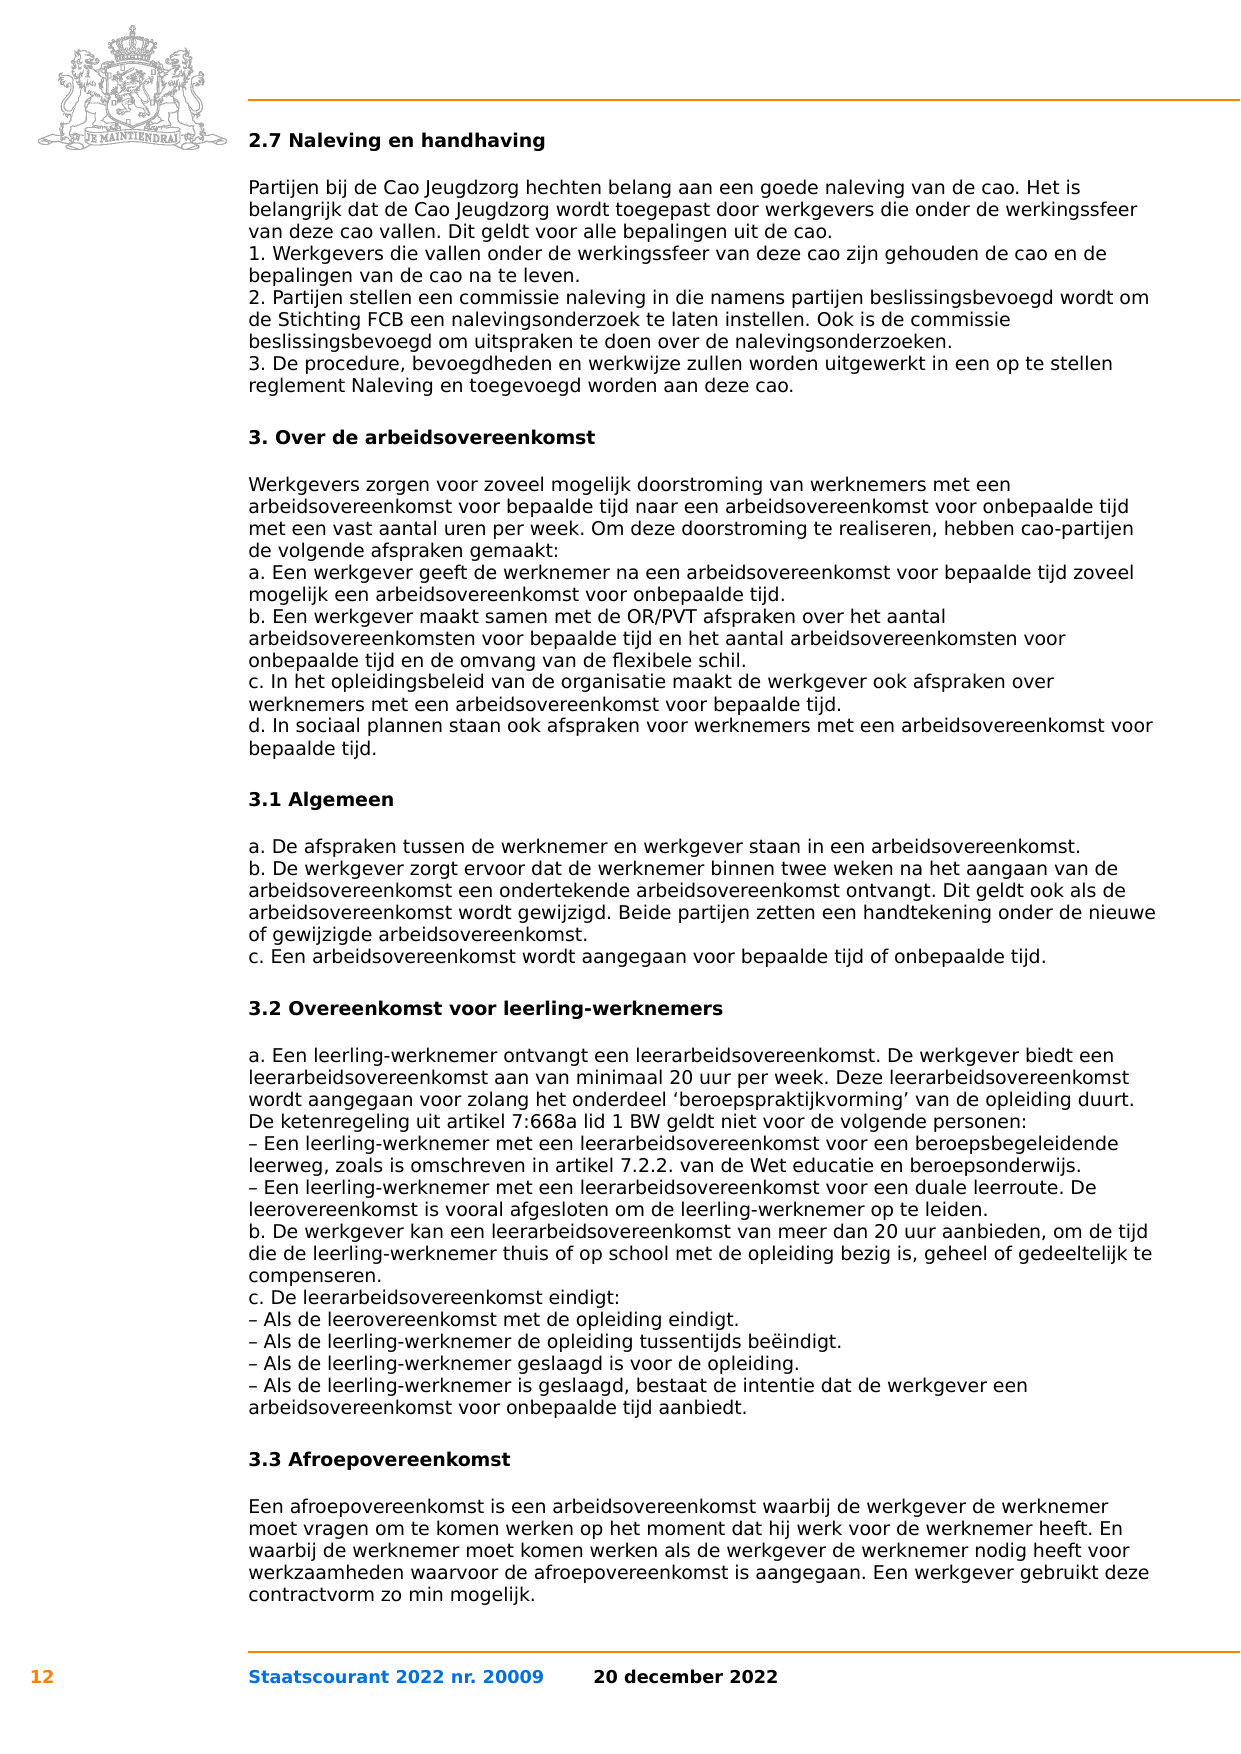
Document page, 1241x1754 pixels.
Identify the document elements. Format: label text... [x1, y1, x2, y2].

text – Als de leerovereenkomst met de opleiding eindigt. [248, 1309, 1163, 1331]
text Een afroepovereenkomst is een arbeidsovereenkomst waarbij de werkgever de werknemer moet vragen om te komen werken op het moment dat hij werk voor de werknemer heeft. En waarbij de werknemer moet komen werken als de werkgever de werknemer nodig heeft voor werkzaamheden waarvoor de afroepovereenkomst is aangegaan. Een werkgever gebruikt deze contractvorm zo min mogelijk. [248, 1496, 1163, 1606]
text – Als de leerling-werknemer de opleiding tussentijds beëindigt. [248, 1331, 1163, 1353]
text 3. De procedure, bevoegdheden en werkwijze zullen worden uitgewerkt in een op te stellen reglement Naleving en toegevoegd worden aan deze cao. [248, 353, 1163, 397]
text Partijen bij de Cao Jeugdzorg hechten belang aan een goede naleving van de cao. Het is belangrijk dat de Cao Jeugdzorg wordt toegepast door werkgevers die onder de werkingssfeer van deze cao vallen. Dit geldt voor alle bepalingen uit de cao. [248, 177, 1163, 243]
text – Als de leerling-werknemer is geslaagd, bestaat de intentie dat de werkgever een arbeidsovereenkomst voor onbepaalde tijd aanbiedt. [248, 1375, 1163, 1419]
subtitle 3.3 Afroepovereenkomst [248, 1449, 1163, 1471]
subtitle 3.1 Algemeen [248, 789, 1163, 811]
text De ketenregeling uit artikel 7:668a lid 1 BW geldt niet voor de volgende personen: [248, 1111, 1163, 1133]
subtitle 3. Over de arbeidsovereenkomst [248, 427, 1163, 449]
text b. Een werkgever maakt samen met de OR/PVT afspraken over het aantal arbeidsovereenkomsten voor bepaalde tijd en het aantal arbeidsovereenkomsten voor onbepaalde tijd en de omvang van de flexibele schil. [248, 606, 1163, 671]
text Werkgevers zorgen voor zoveel mogelijk doorstroming van werknemers met een arbeidsovereenkomst voor bepaalde tijd naar een arbeidsovereenkomst voor onbepaalde tijd met een vast aantal uren per week. Om deze doorstroming te realiseren, hebben cao-partijen de volgende afspraken gemaakt: [248, 474, 1163, 562]
text d. In sociaal plannen staan ook afspraken voor werknemers met een arbeidsovereenkomst voor bepaalde tijd. [248, 715, 1163, 759]
text 2. Partijen stellen een commissie naleving in die namens partijen beslissingsbevoegd wordt om de Stichting FCB een nalevingsonderzoek te laten instellen. Ook is de commissie beslissingsbevoegd om uitspraken te doen over de nalevingsonderzoeken. [248, 287, 1163, 353]
text a. Een werkgever geeft de werknemer na een arbeidsovereenkomst voor bepaalde tijd zoveel mogelijk een arbeidsovereenkomst voor onbepaalde tijd. [248, 562, 1163, 606]
text c. Een arbeidsovereenkomst wordt aangegaan voor bepaalde tijd of onbepaalde tijd. [248, 946, 1163, 968]
text 1. Werkgevers die vallen onder de werkingssfeer van deze cao zijn gehouden de cao en de bepalingen van de cao na te leven. [248, 243, 1163, 287]
text a. De afspraken tussen de werknemer en werkgever staan in een arbeidsovereenkomst. [248, 836, 1163, 858]
subtitle 3.2 Overeenkomst voor leerling-werknemers [248, 998, 1163, 1020]
text a. Een leerling-werknemer ontvangt een leerarbeidsovereenkomst. De werkgever biedt een leerarbeidsovereenkomst aan van minimaal 20 uur per week. Deze leerarbeidsovereenkomst wordt aangegaan voor zolang het onderdeel ‘beroepspraktijkvorming’ van de opleiding duurt. [248, 1045, 1163, 1111]
text c. In het opleidingsbeleid van de organisatie maakt de werkgever ook afspraken over werknemers met een arbeidsovereenkomst voor bepaalde tijd. [248, 671, 1163, 715]
text – Een leerling-werknemer met een leerarbeidsovereenkomst voor een duale leerroute. De leerovereenkomst is vooral afgesloten om de leerling-werknemer op te leiden. [248, 1177, 1163, 1221]
text – Een leerling-werknemer met een leerarbeidsovereenkomst voor een beroepsbegeleidende leerweg, zoals is omschreven in artikel 7.2.2. van de Wet educatie en beroepsonderwijs. [248, 1133, 1163, 1177]
picture [38, 25, 227, 150]
text c. De leerarbeidsovereenkomst eindigt: [248, 1287, 1163, 1309]
text b. De werkgever zorgt ervoor dat de werknemer binnen twee weken na het aangaan van de arbeidsovereenkomst een ondertekende arbeidsovereenkomst ontvangt. Dit geldt ook als de arbeidsovereenkomst wordt gewijzigd. Beide partijen zetten een handtekening onder de nieuwe of gewijzigde arbeidsovereenkomst. [248, 858, 1163, 946]
text b. De werkgever kan een leerarbeidsovereenkomst van meer dan 20 uur aanbieden, om de tijd die de leerling-werknemer thuis of op school met de opleiding bezig is, geheel of gedeeltelijk te compenseren. [248, 1221, 1163, 1287]
text – Als de leerling-werknemer geslaagd is voor de opleiding. [248, 1353, 1163, 1375]
subtitle 2.7 Naleving en handhaving [248, 130, 1163, 152]
